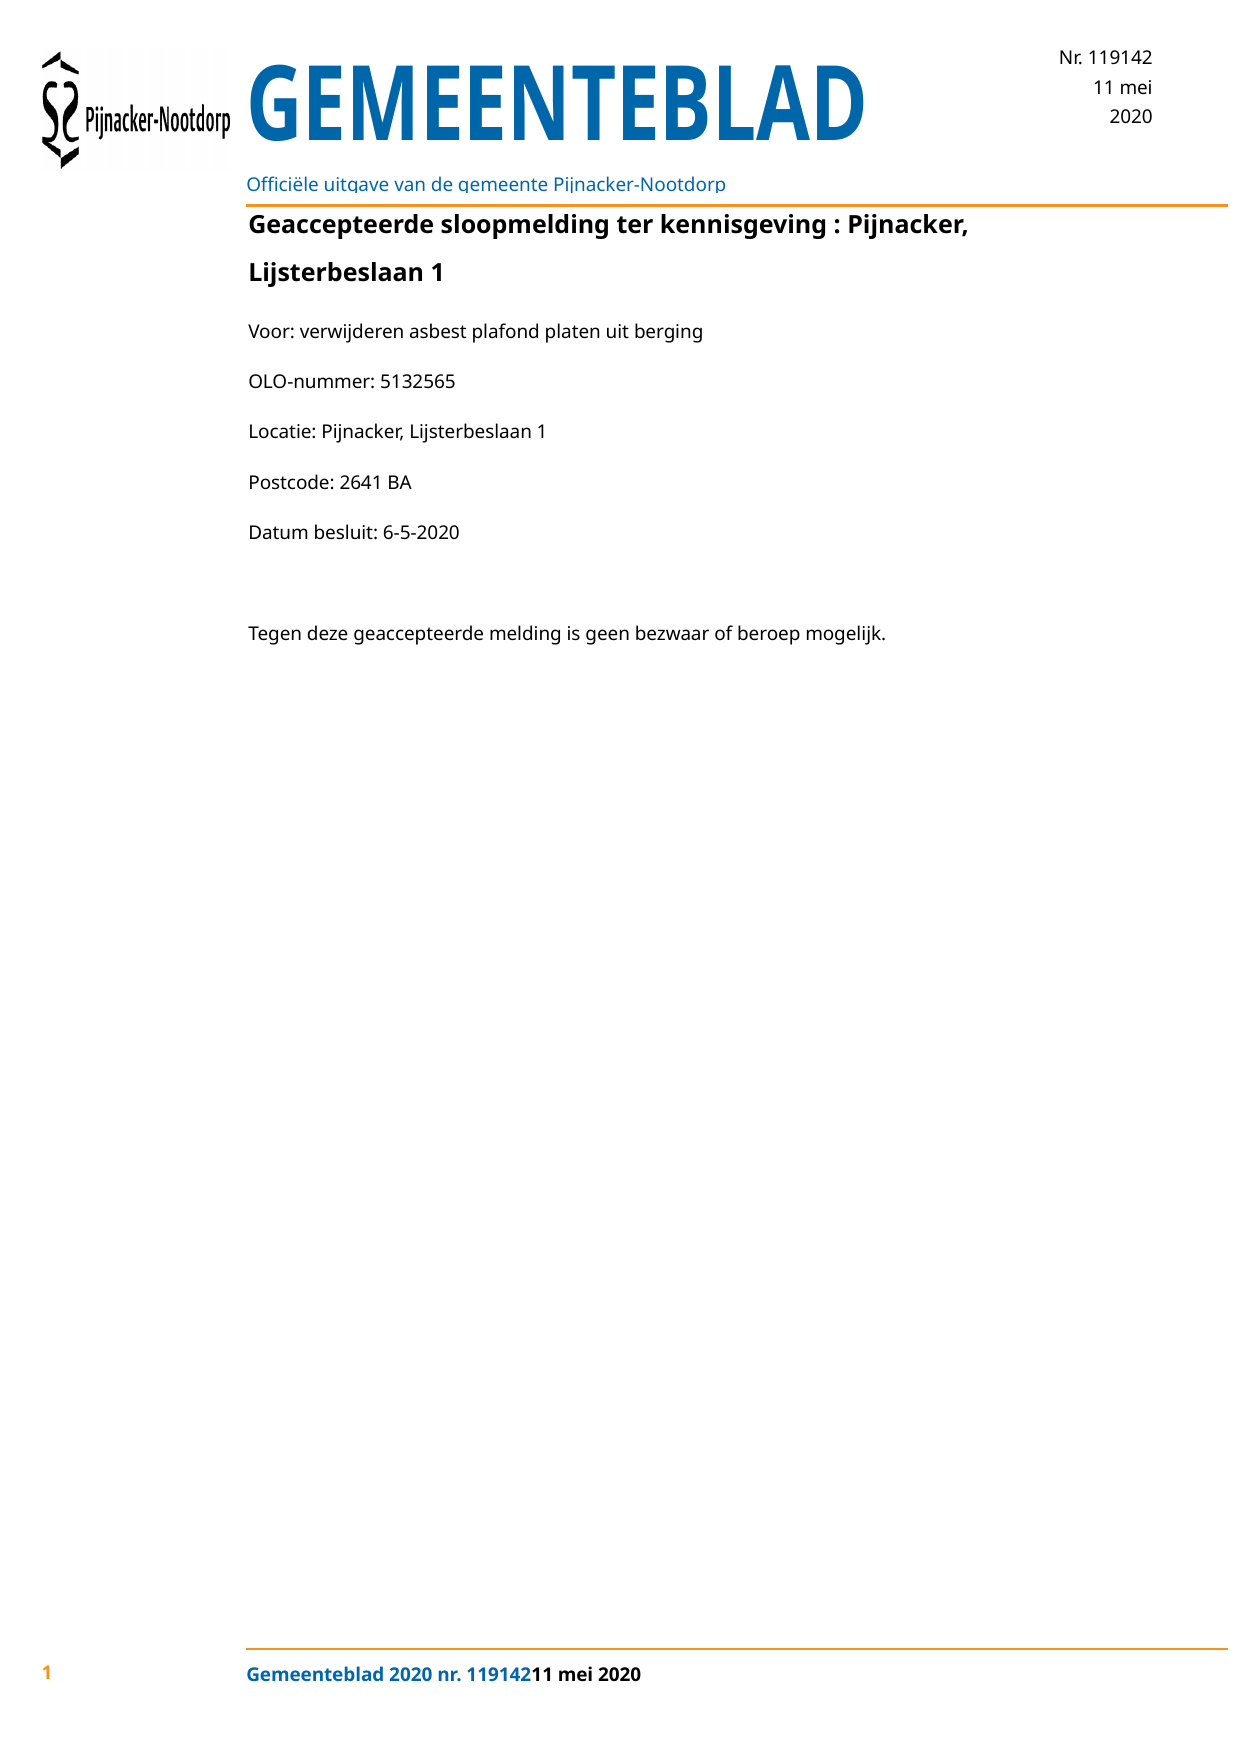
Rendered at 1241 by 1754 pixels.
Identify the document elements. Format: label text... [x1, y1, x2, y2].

text Datum besluit: 6-5-2020 [248, 519, 1152, 545]
text Postcode: 2641 BA [248, 469, 1152, 495]
text OLO-nummer: 5132565 [248, 368, 1152, 394]
picture [41, 47, 231, 172]
text Geaccepteerde sloopmelding ter kennisgeving : Pijnacker, Lijsterbeslaan 1 [248, 207, 1152, 288]
text Voor: verwijderen asbest plafond platen uit berging [248, 318, 1152, 344]
text Locatie: Pijnacker, Lijsterbeslaan 1 [248, 419, 1152, 444]
text Tegen deze geaccepteerde melding is geen bezwaar of beroep mogelijk. [248, 620, 1152, 646]
